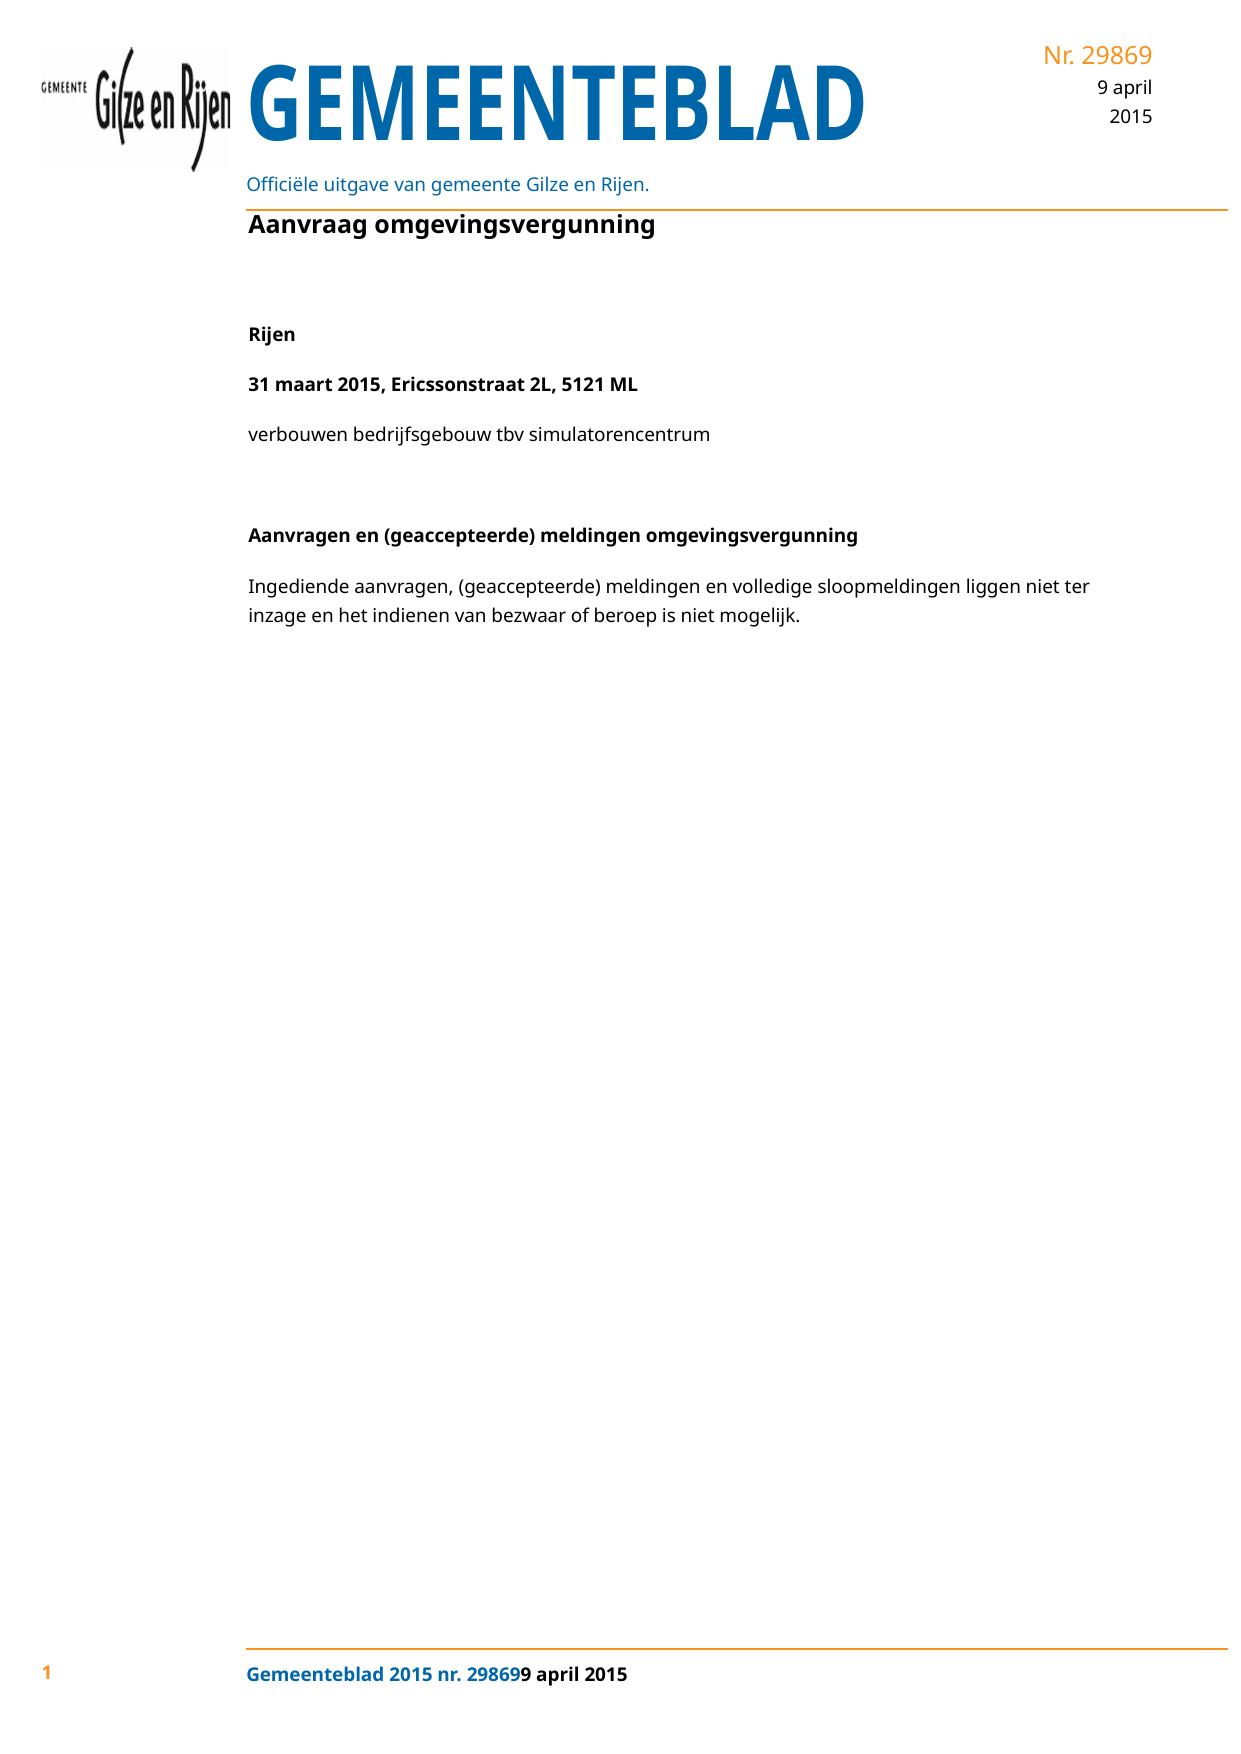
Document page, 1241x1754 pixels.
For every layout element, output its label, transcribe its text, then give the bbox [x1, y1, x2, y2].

text Ingediende aanvragen, (geaccepteerde) meldingen en volledige sloopmeldingen liggen niet ter inzage en het indienen van bezwaar of beroep is niet mogelijk. [248, 573, 1152, 628]
picture [41, 47, 231, 172]
text Aanvraag omgevingsvergunning [248, 211, 1152, 241]
text Aanvragen en (geaccepteerde) meldingen omgevingsvergunning [248, 522, 1152, 548]
text Rijen [248, 321, 1152, 346]
text verbouwen bedrijfsgebouw tbv simulatorencentrum [248, 422, 1152, 447]
text 31 maart 2015, Ericssonstraat 2L, 5121 ML [248, 371, 1152, 397]
